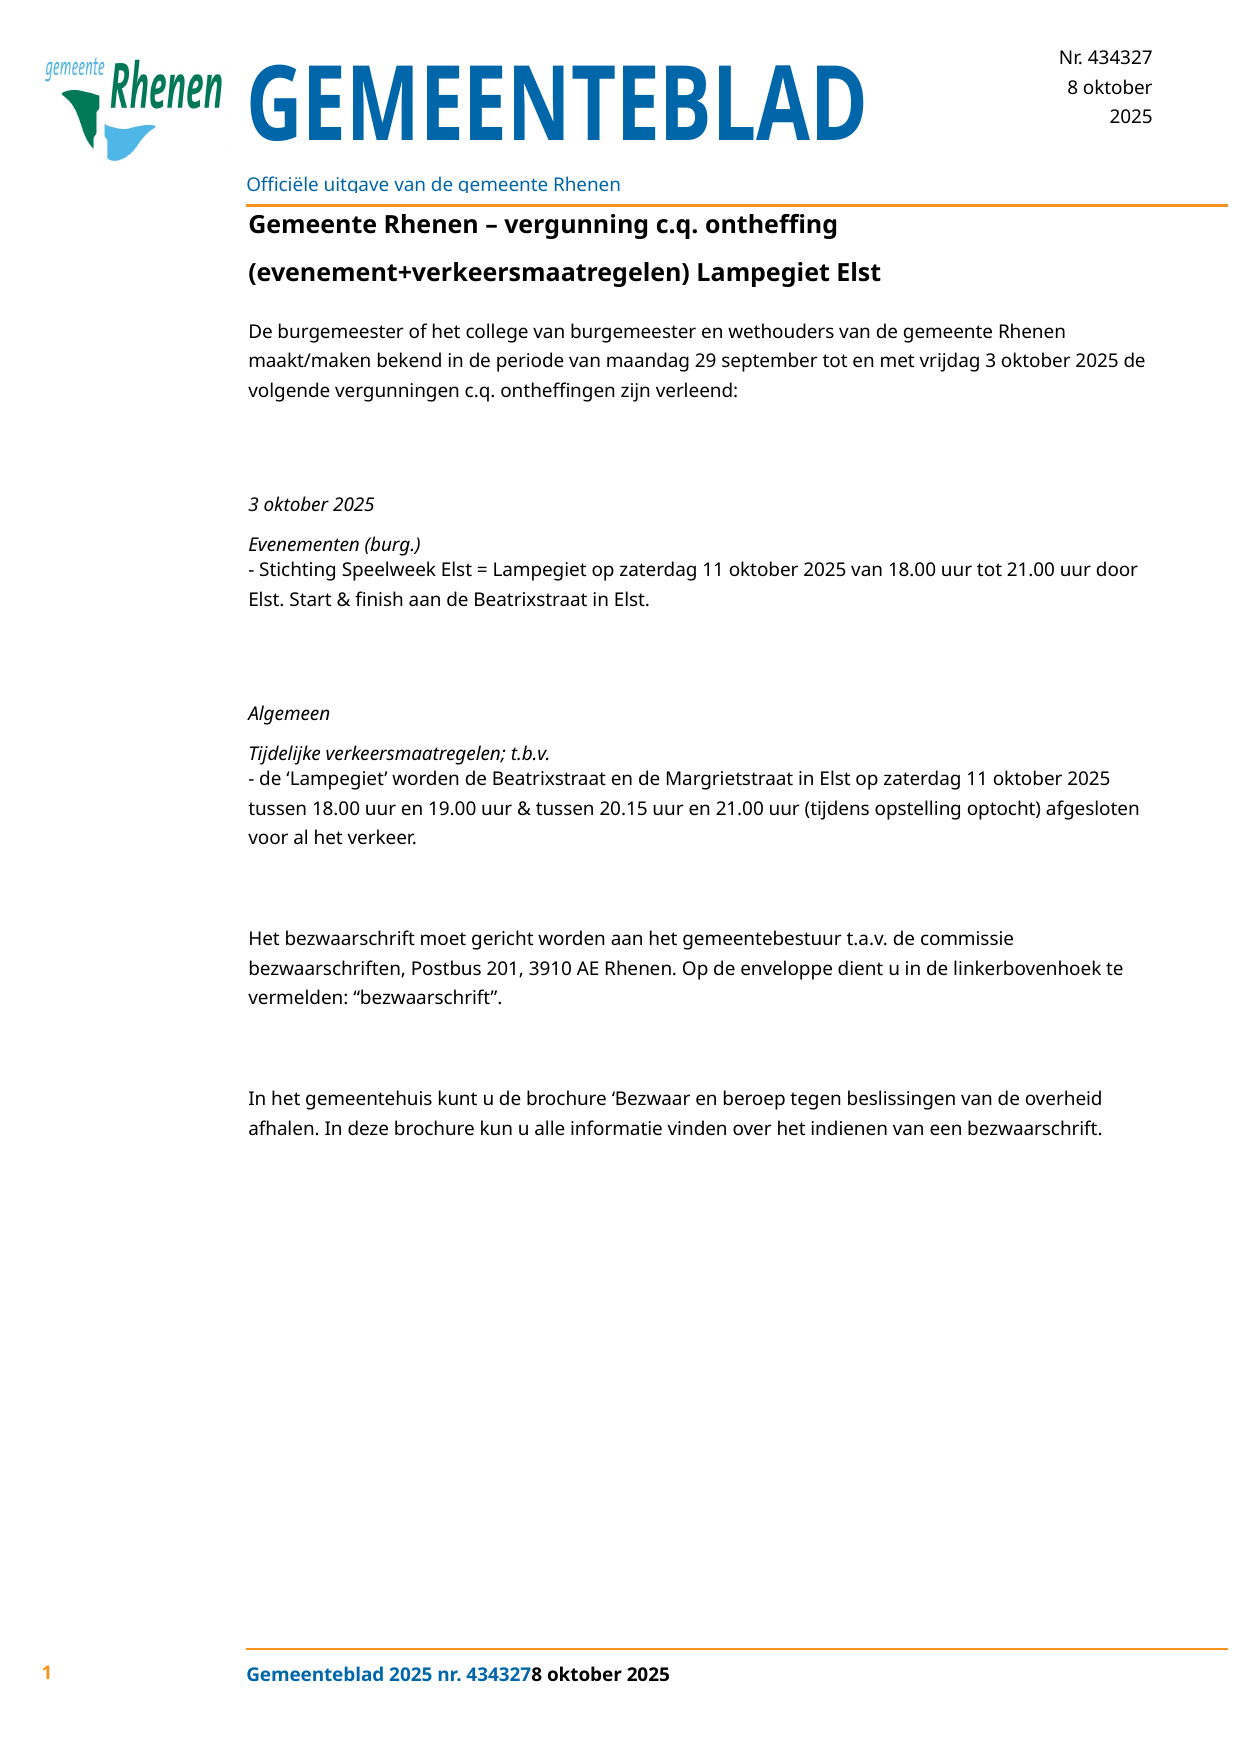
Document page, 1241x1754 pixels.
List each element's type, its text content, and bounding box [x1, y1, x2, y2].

text Gemeente Rhenen – vergunning c.q. ontheffing (evenement+verkeersmaatregelen) Lampegiet Elst [248, 207, 1152, 288]
text - Stichting Speelweek Elst = Lampegiet op zaterdag 11 oktober 2025 van 18.00 uur tot 21.00 uur door Elst. Start & finish aan de Beatrixstraat in Elst. [248, 556, 1152, 612]
text - de ‘Lampegiet’ worden de Beatrixstraat en de Margrietstraat in Elst op zaterdag 11 oktober 2025 tussen 18.00 uur en 19.00 uur & tussen 20.15 uur en 21.00 uur (tijdens opstelling optocht) afgesloten voor al het verkeer. [248, 765, 1152, 850]
text Het bezwaarschrift moet gericht worden aan het gemeentebestuur t.a.v. de commissie bezwaarschriften, Postbus 201, 3910 AE Rhenen. Op de enveloppe dient u in de linkerbovenhoek te vermelden: “bezwaarschrift”. [248, 925, 1152, 1010]
text Tijdelijke verkeersmaatregelen; t.b.v. [248, 740, 1152, 765]
text Evenementen (burg.) [248, 531, 1152, 556]
text De burgemeester of het college van burgemeester en wethouders van de gemeente Rhenen maakt/maken bekend in de periode van maandag 29 september tot en met vrijdag 3 oktober 2025 de volgende vergunningen c.q. ontheffingen zijn verleend: [248, 318, 1152, 403]
text Algemeen [248, 700, 1152, 726]
text 3 oktober 2025 [248, 491, 1152, 517]
text In het gemeentehuis kunt u de brochure ‘Bezwaar en beroep tegen beslissingen van de overheid afhalen. In deze brochure kun u alle informatie vinden over het indienen van een bezwaarschrift. [248, 1085, 1152, 1141]
picture [41, 47, 231, 172]
